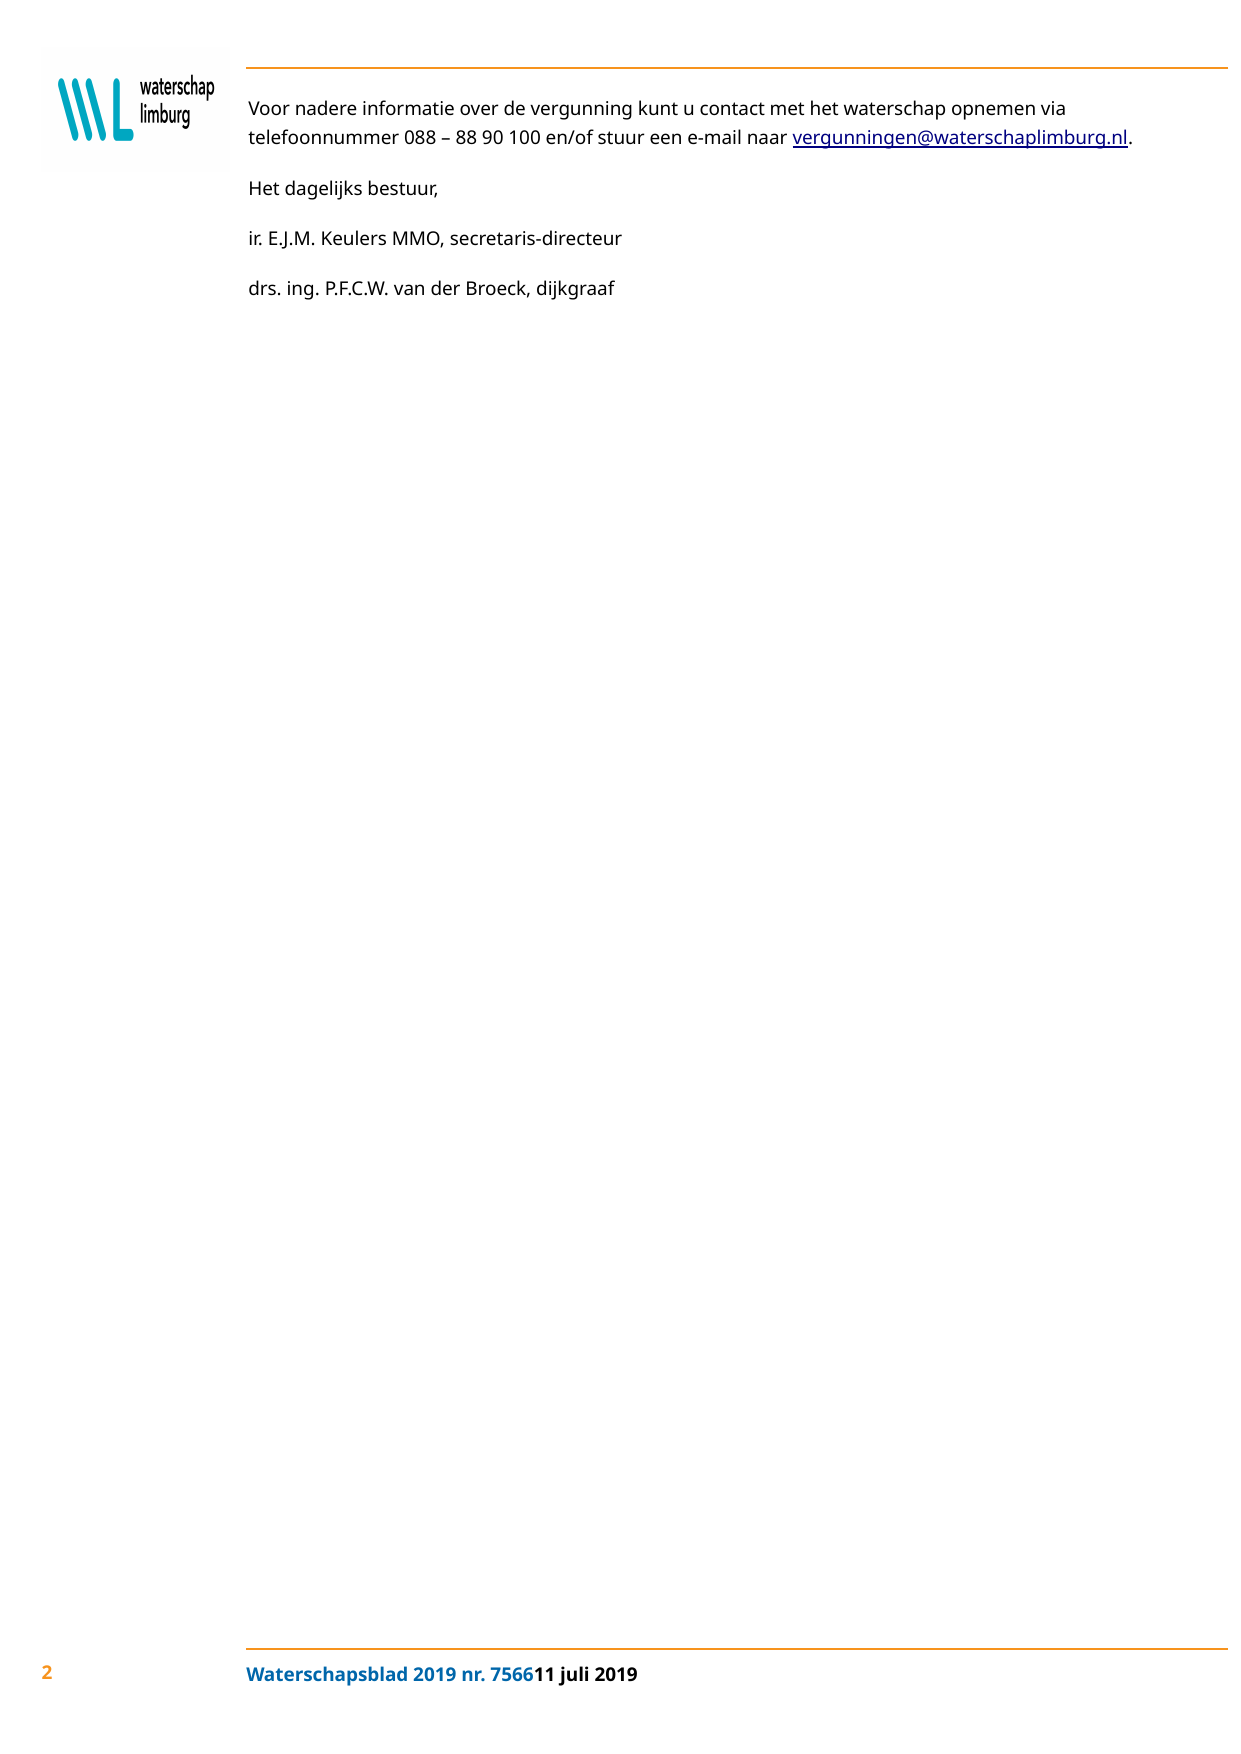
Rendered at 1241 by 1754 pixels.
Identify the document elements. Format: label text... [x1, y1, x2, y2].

text drs. ing. P.F.C.W. van der Broeck, dijkgraaf [248, 276, 1152, 301]
text Voor nadere informatie over de vergunning kunt u contact met het waterschap opnemen via telefoonnummer 088 – 88 90 100 en/of stuur een e-mail naar vergunningen@waterschaplimburg.nl. [248, 95, 1152, 150]
text Het dagelijks bestuur, [248, 175, 1152, 201]
picture [41, 47, 231, 172]
text ir. E.J.M. Keulers MMO, secretaris-directeur [248, 225, 1152, 251]
